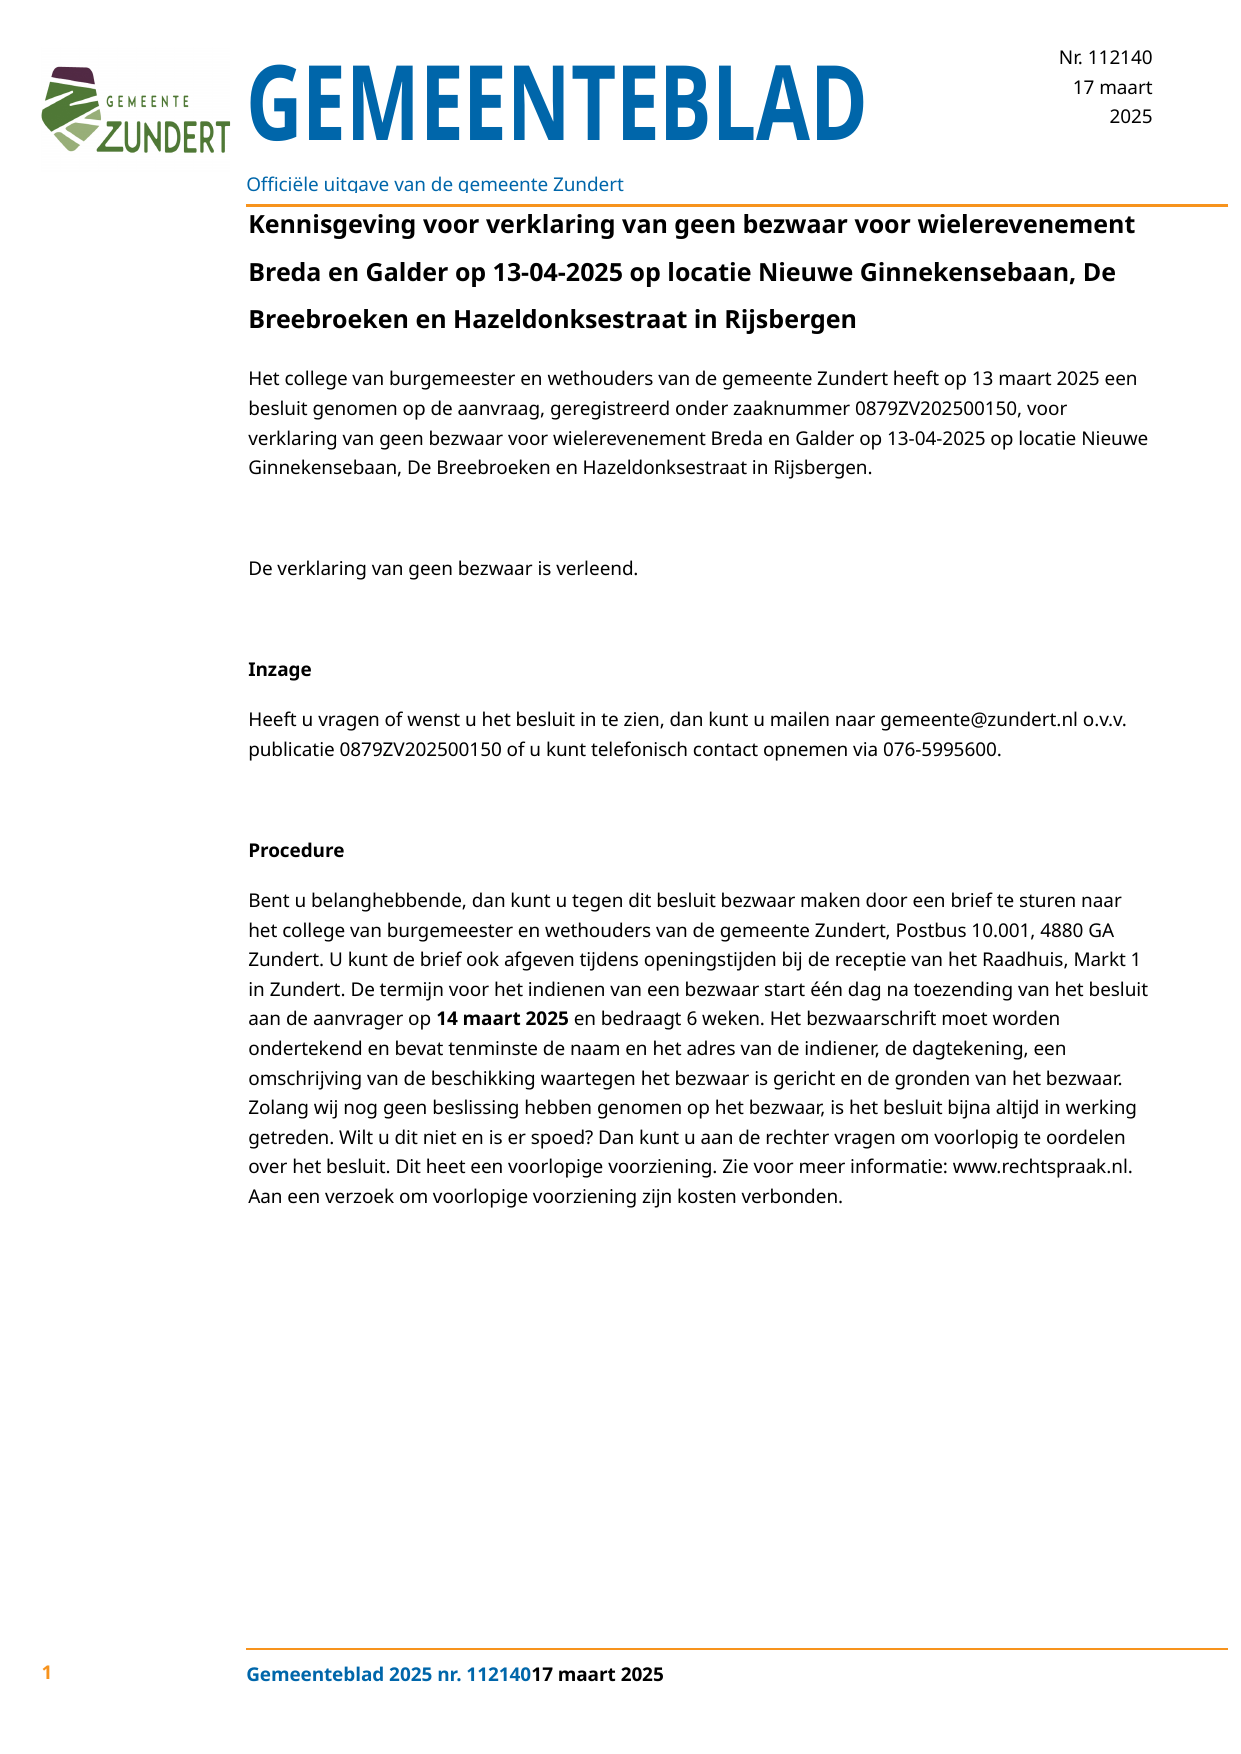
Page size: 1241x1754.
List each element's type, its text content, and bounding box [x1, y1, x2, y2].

text Bent u belanghebbende, dan kunt u tegen dit besluit bezwaar maken door een brief te sturen naar het college van burgemeester en wethouders van de gemeente Zundert, Postbus 10.001, 4880 GA Zundert. U kunt de brief ook afgeven tijdens openingstijden bij de receptie van het Raadhuis, Markt 1 in Zundert. De termijn voor het indienen van een bezwaar start één dag na toezending van het besluit aan de aanvrager op 14 maart 2025 en bedraagt 6 weken. Het bezwaarschrift moet worden ondertekend en bevat tenminste de naam en het adres van de indiener, de dagtekening, een omschrijving van de beschikking waartegen het bezwaar is gericht en de gronden van het bezwaar. Zolang wij nog geen beslissing hebben genomen op het bezwaar, is het besluit bijna altijd in werking getreden. Wilt u dit niet en is er spoed? Dan kunt u aan de rechter vragen om voorlopig te oordelen over het besluit. Dit heet een voorlopige voorziening. Zie voor meer informatie: www.rechtspraak.nl. Aan een verzoek om voorlopige voorziening zijn kosten verbonden. [248, 887, 1152, 1209]
picture [41, 47, 231, 172]
text Kennisgeving voor verklaring van geen bezwaar voor wielerevenement Breda en Galder op 13-04-2025 op locatie Nieuwe Ginnekensebaan, De Breebroeken en Hazeldonksestraat in Rijsbergen [248, 207, 1152, 336]
text Heeft u vragen of wenst u het besluit in te zien, dan kunt u mailen naar gemeente@zundert.nl o.v.v. publicatie 0879ZV202500150 of u kunt telefonisch contact opnemen via 076-5995600. [248, 706, 1152, 762]
text Het college van burgemeester en wethouders van de gemeente Zundert heeft op 13 maart 2025 een besluit genomen op de aanvraag, geregistreerd onder zaaknummer 0879ZV202500150, voor verklaring van geen bezwaar voor wielerevenement Breda en Galder op 13-04-2025 op locatie Nieuwe Ginnekensebaan, De Breebroeken en Hazeldonksestraat in Rijsbergen. [248, 366, 1152, 480]
text ﻿ [248, 1233, 1152, 1263]
text Inzage [248, 656, 1152, 682]
text De verklaring van geen bezwaar is verleend. [248, 555, 1152, 581]
text Procedure [248, 837, 1152, 862]
